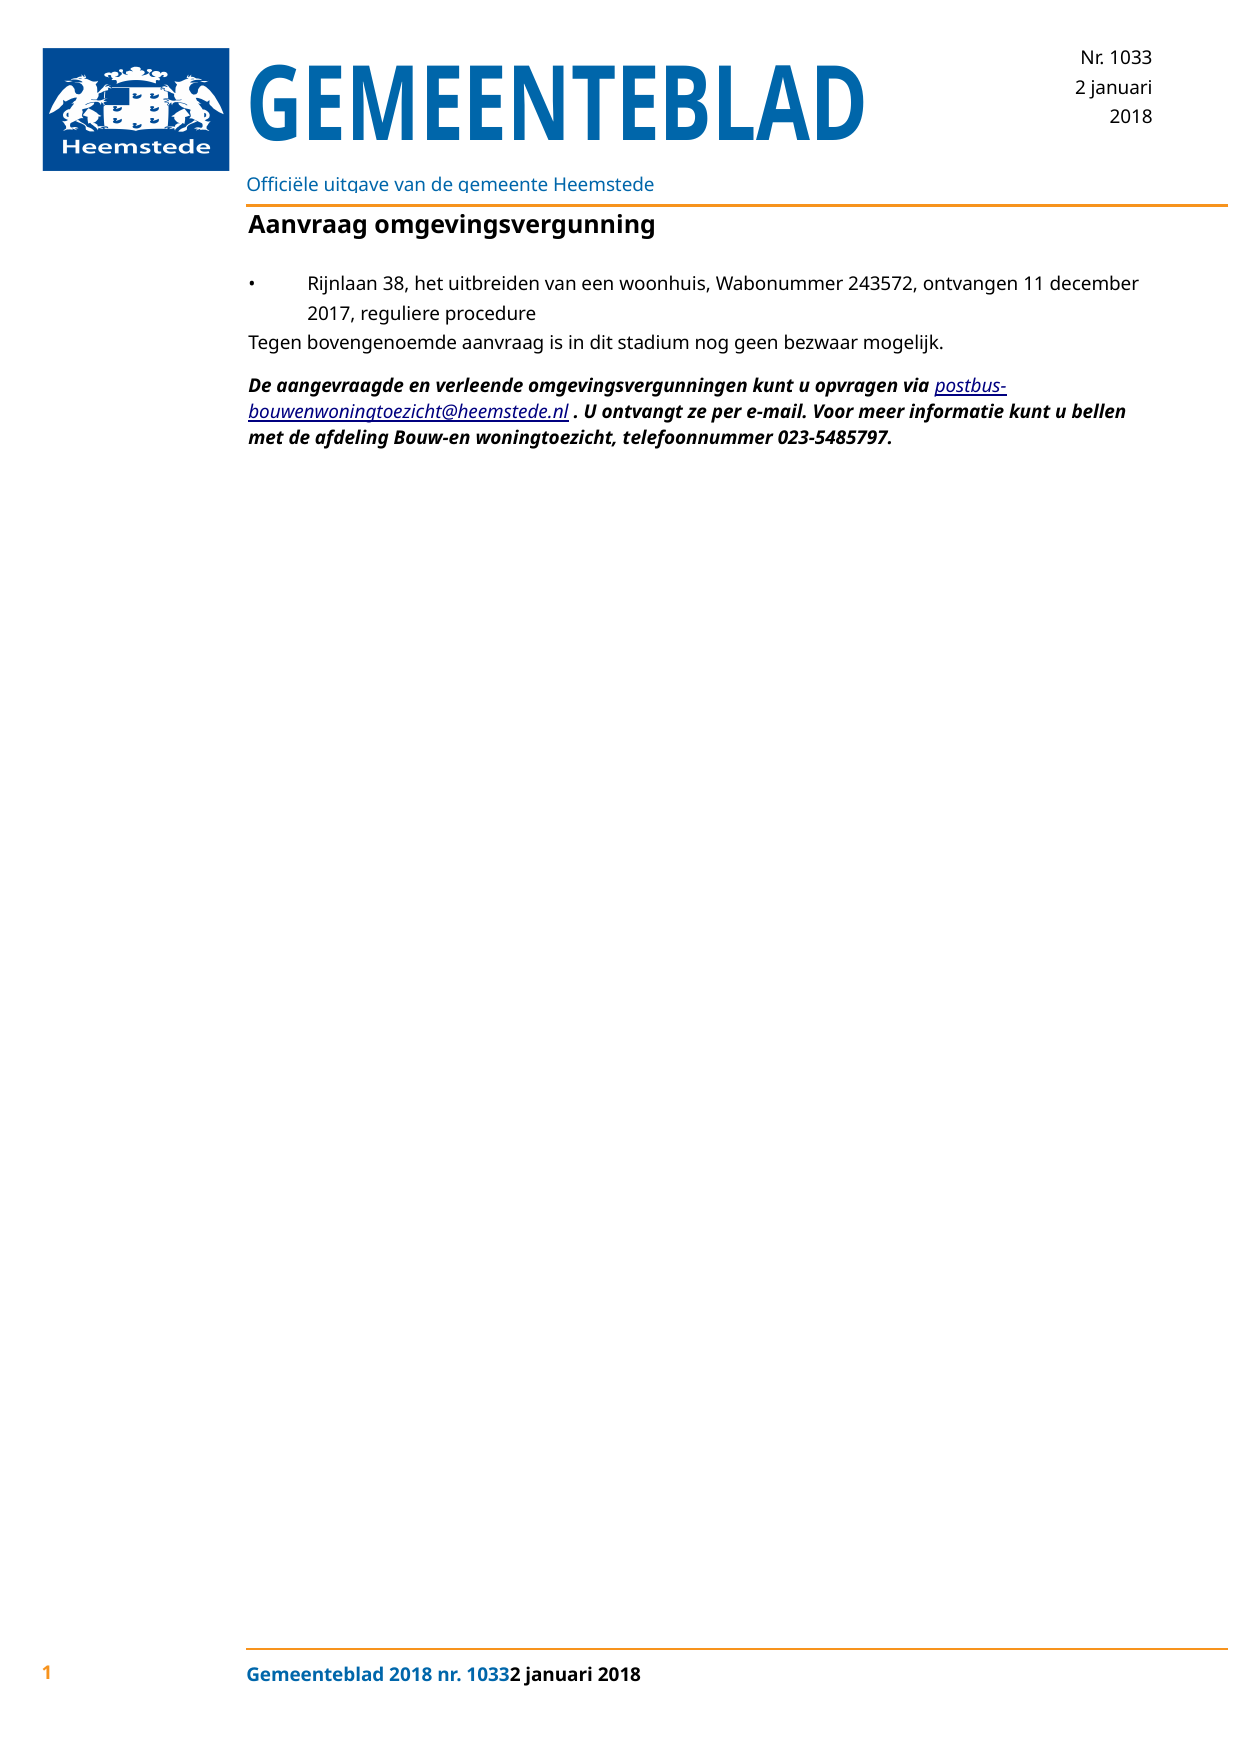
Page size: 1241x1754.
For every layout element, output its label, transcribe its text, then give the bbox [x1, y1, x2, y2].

text Aanvraag omgevingsvergunning [248, 207, 1152, 241]
list Rijnlaan 38, het uitbreiden van een woonhuis, Wabonummer 243572, ontvangen 11 december 2017, reguliere procedure [248, 270, 1152, 326]
text De aangevraagde en verleende omgevingsvergunningen kunt u opvragen via postbus-bouwenwoningtoezicht@heemstede.nl . U ontvangt ze per e-mail. Voor meer informatie kunt u bellen met de afdeling Bouw-en woningtoezicht, telefoonnummer 023-5485797. [248, 373, 1152, 450]
text Tegen bovengenoemde aanvraag is in dit stadium nog geen bezwaar mogelijk. [248, 329, 1152, 355]
picture [41, 47, 231, 172]
